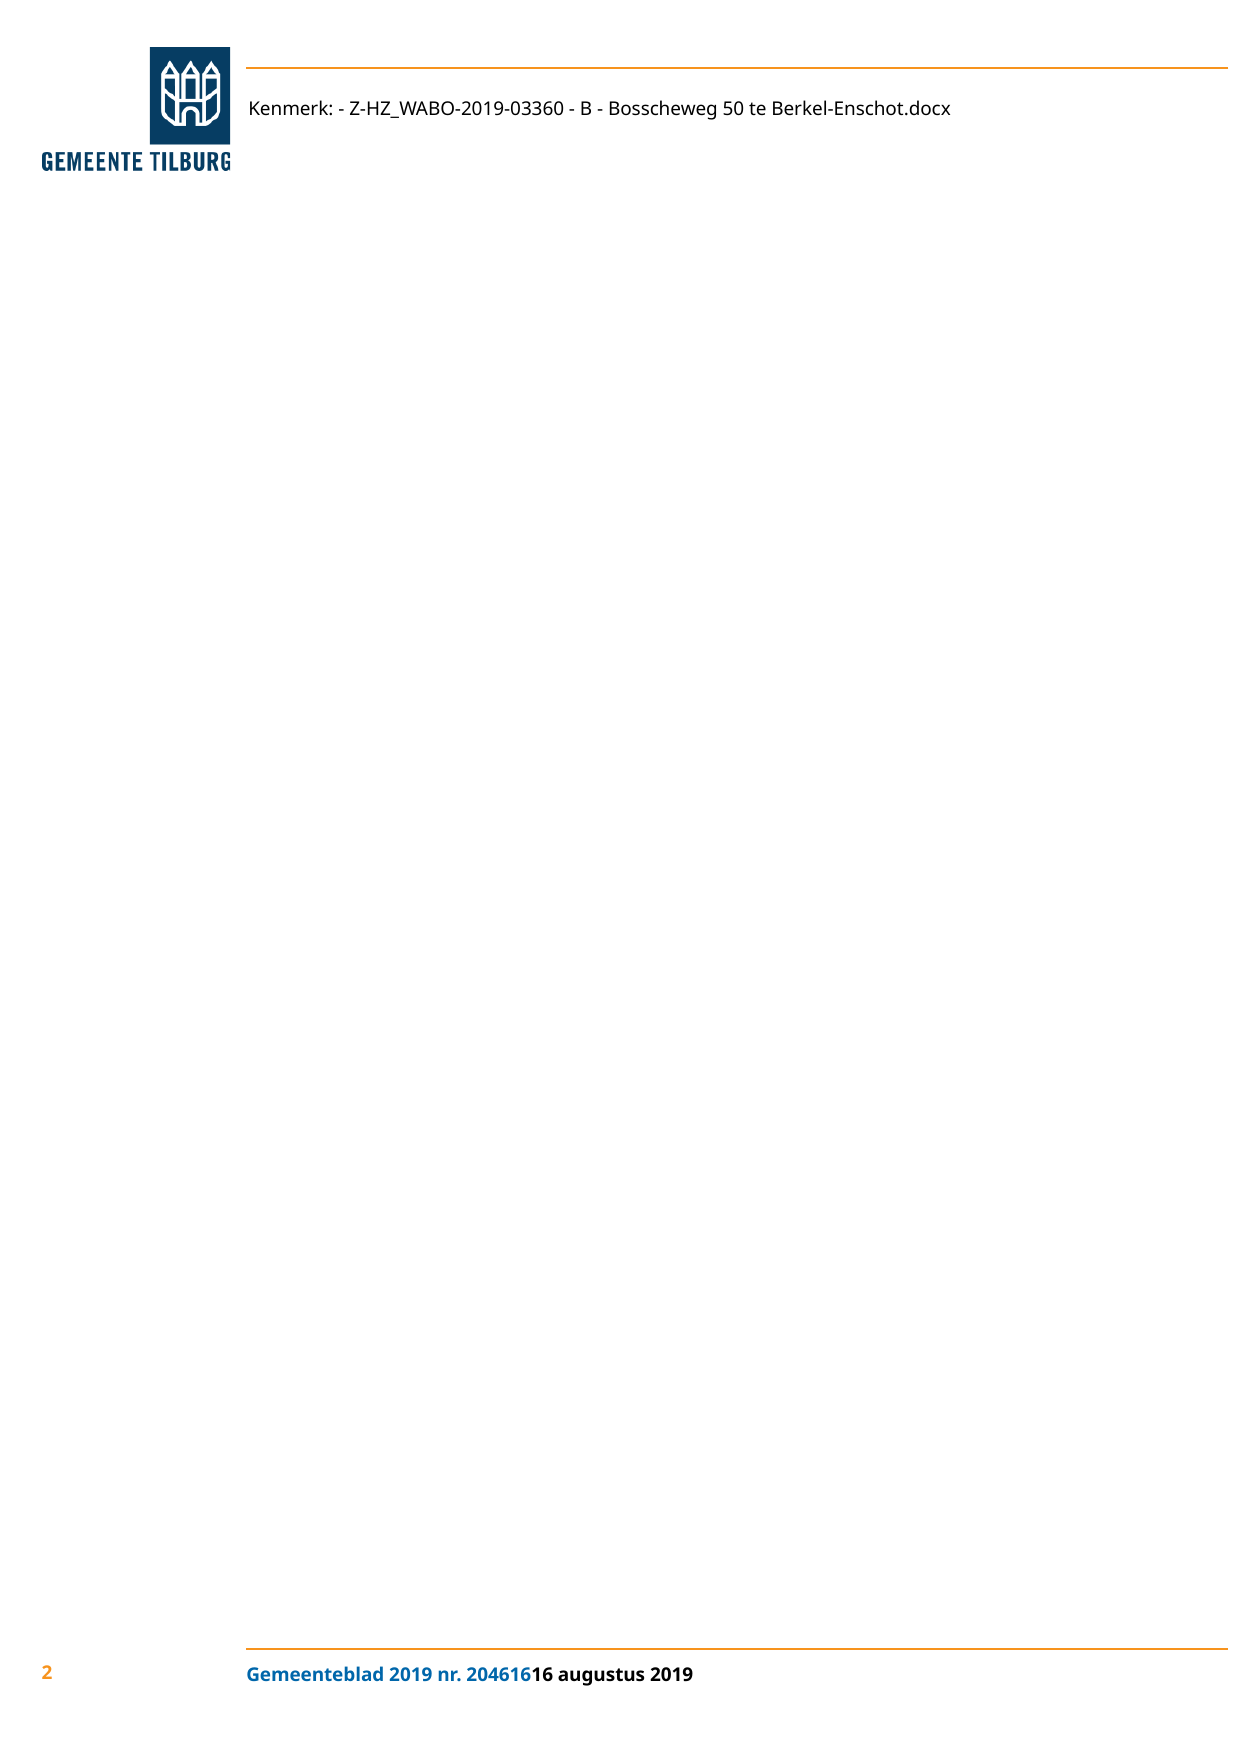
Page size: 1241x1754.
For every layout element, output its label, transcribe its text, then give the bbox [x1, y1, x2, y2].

picture [41, 47, 231, 172]
text Kenmerk: - Z-HZ_WABO-2019-03360 - B - Bosscheweg 50 te Berkel-Enschot.docx [248, 95, 1152, 121]
